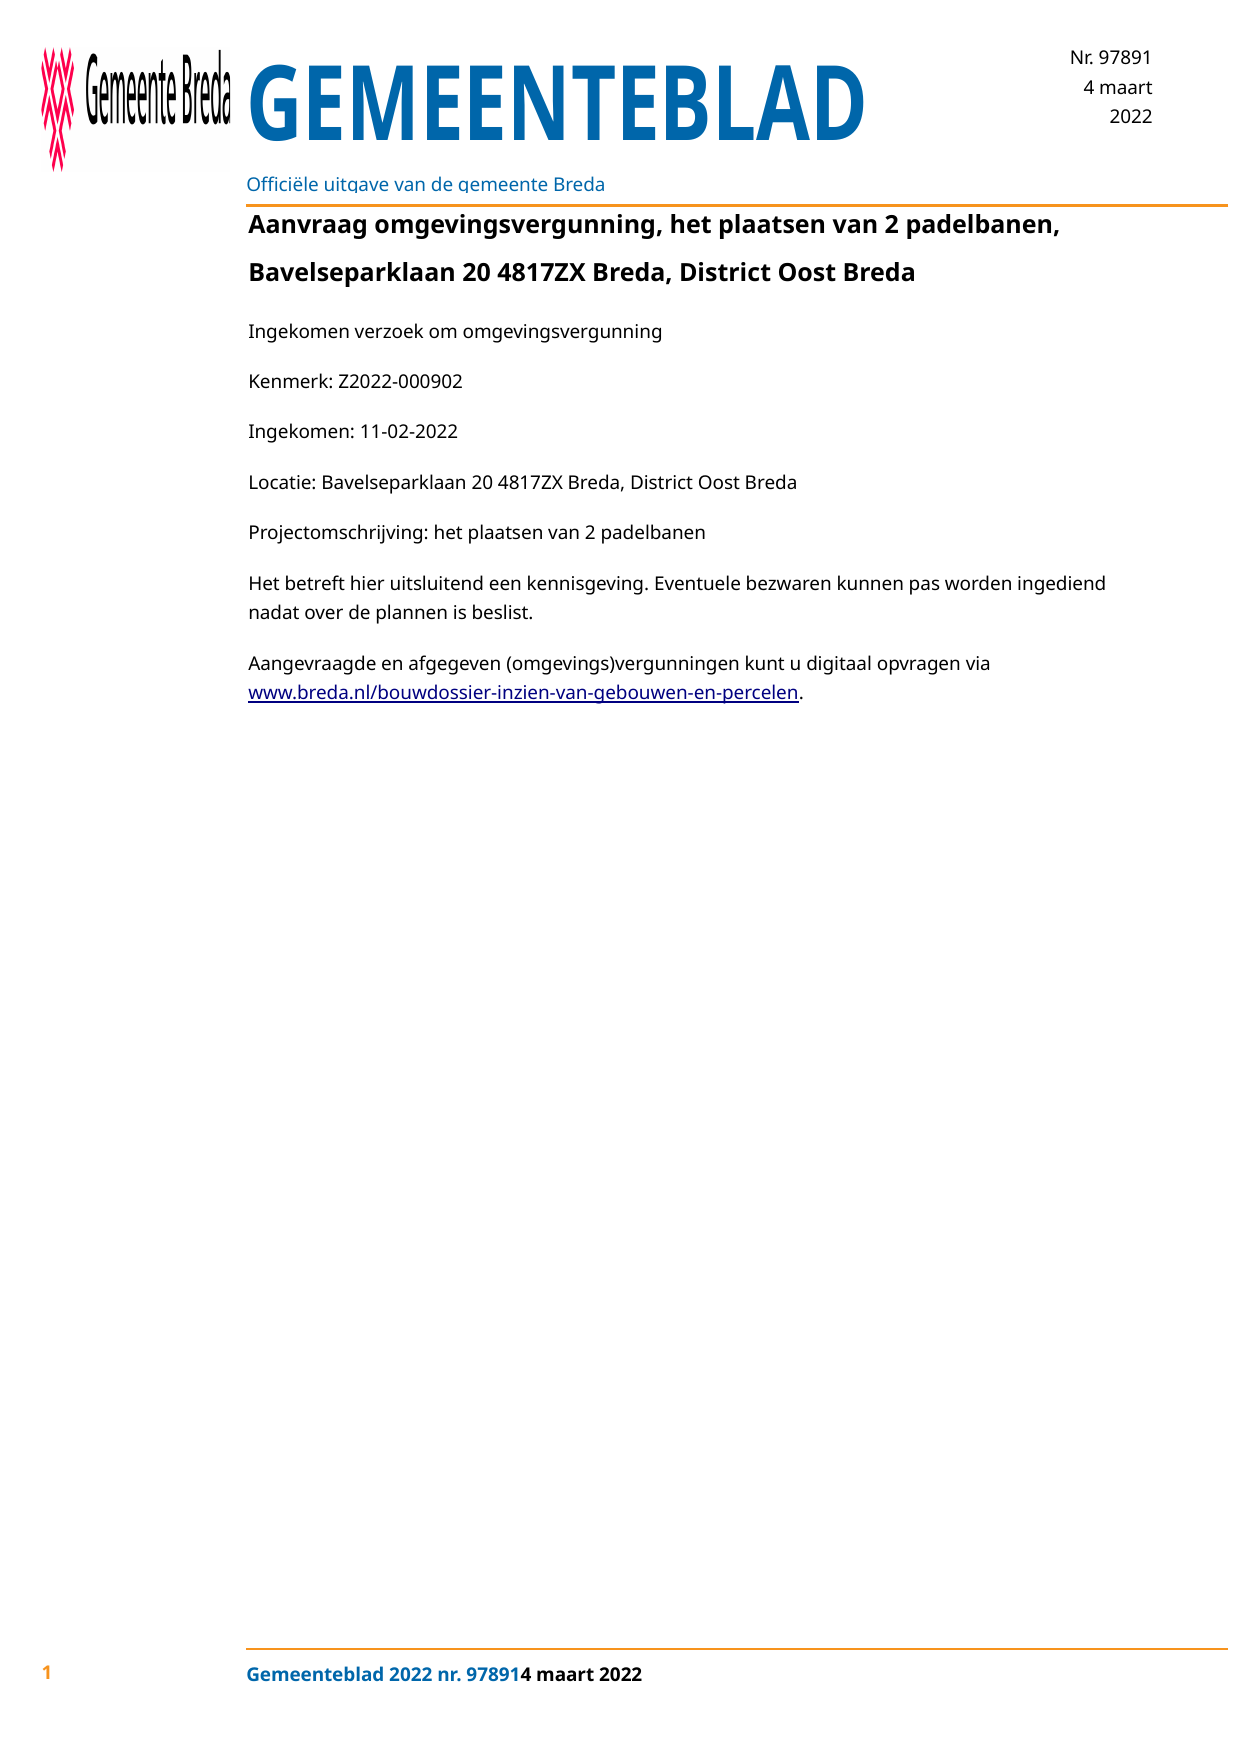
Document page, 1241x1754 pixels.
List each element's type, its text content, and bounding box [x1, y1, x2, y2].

text Het betreft hier uitsluitend een kennisgeving. Eventuele bezwaren kunnen pas worden ingediend nadat over de plannen is beslist. [248, 570, 1152, 625]
text Kenmerk: Z2022-000902 [248, 368, 1152, 394]
text Aanvraag omgevingsvergunning, het plaatsen van 2 padelbanen, Bavelseparklaan 20 4817ZX Breda, District Oost Breda [248, 207, 1152, 288]
picture [41, 47, 231, 172]
text Projectomschrijving: het plaatsen van 2 padelbanen [248, 519, 1152, 545]
text Ingekomen: 11-02-2022 [248, 419, 1152, 444]
text Aangevraagde en afgegeven (omgevings)vergunningen kunt u digitaal opvragen via www.breda.nl/bouwdossier-inzien-van-gebouwen-en-percelen. [248, 650, 1152, 705]
text Locatie: Bavelseparklaan 20 4817ZX Breda, District Oost Breda [248, 469, 1152, 495]
text Ingekomen verzoek om omgevingsvergunning [248, 318, 1152, 344]
